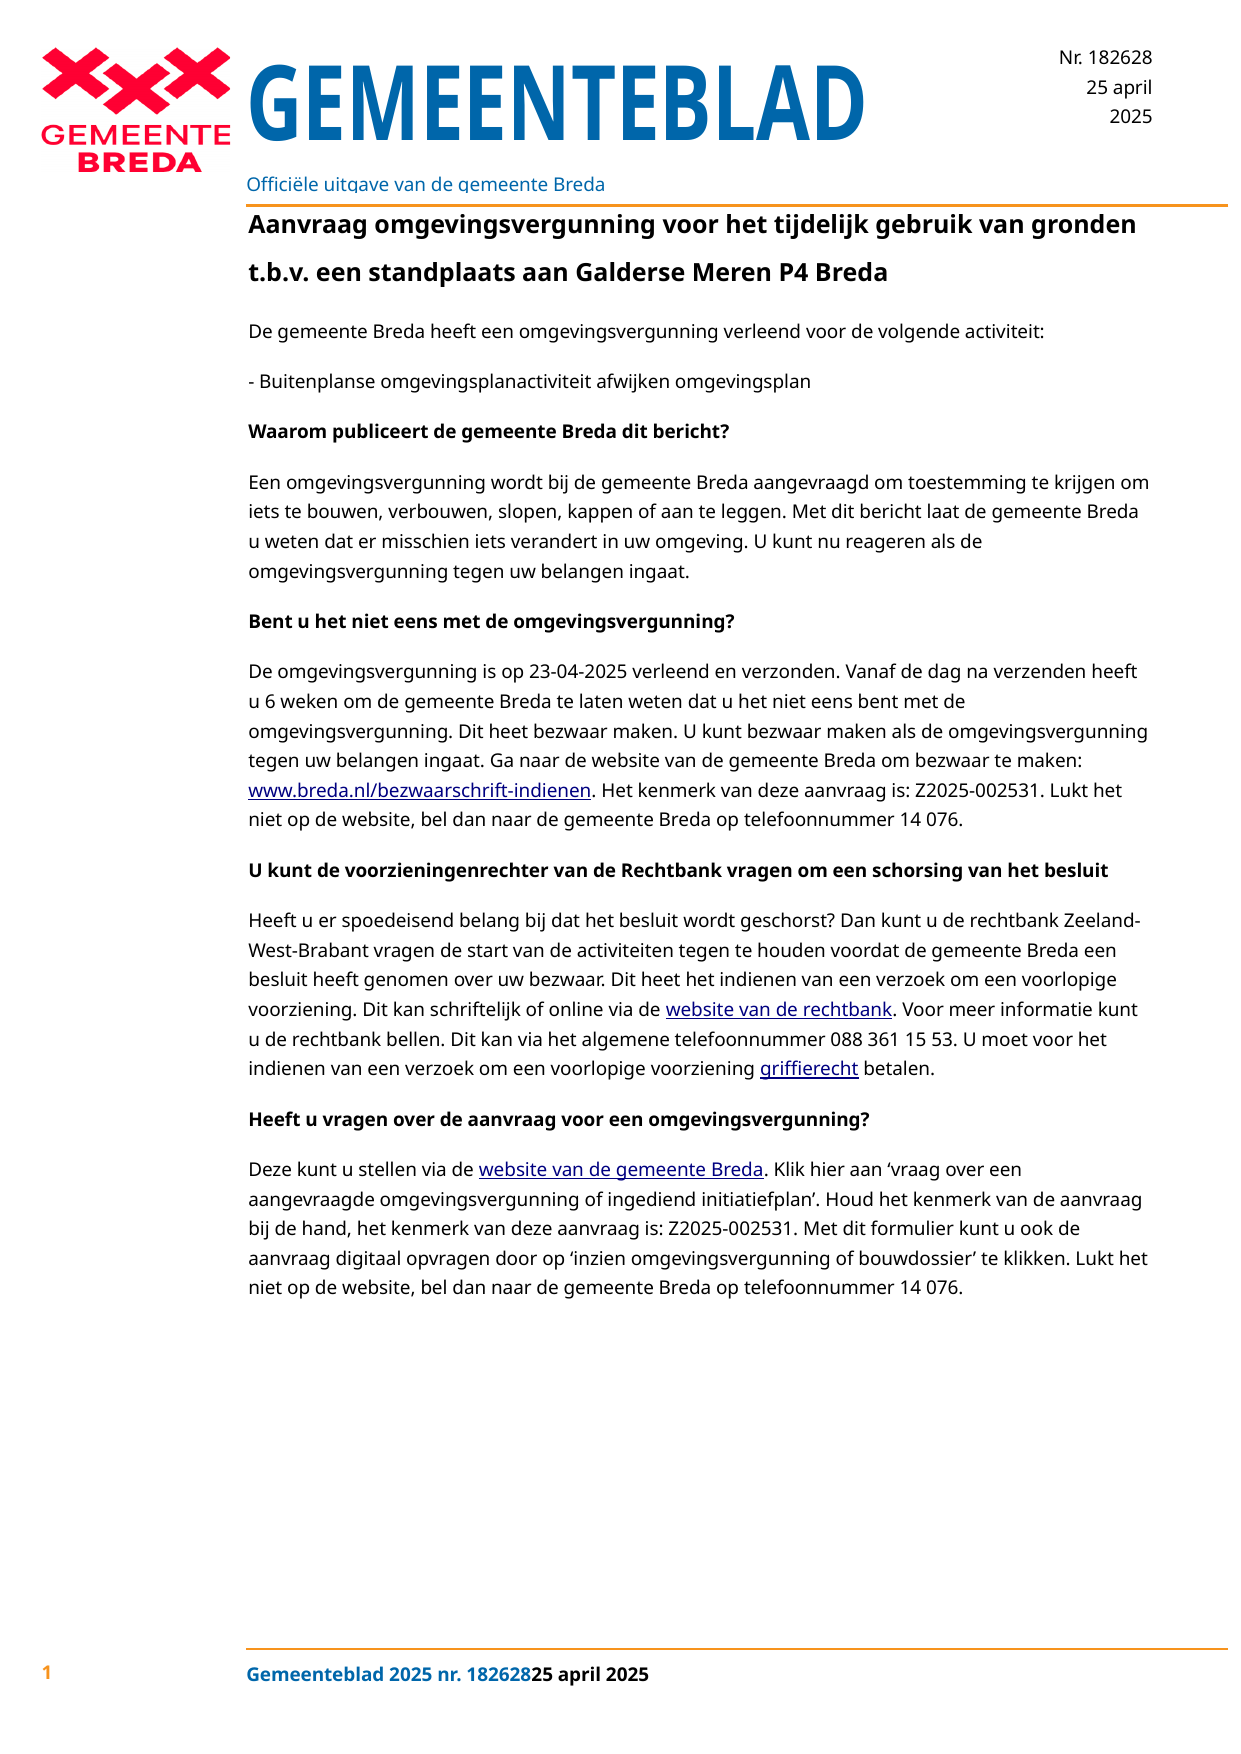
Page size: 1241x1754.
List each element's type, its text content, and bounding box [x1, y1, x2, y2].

text Deze kunt u stellen via de website van de gemeente Breda. Klik hier aan ‘vraag over een aangevraagde omgevingsvergunning of ingediend initiatiefplan’. Houd het kenmerk van de aanvraag bij de hand, het kenmerk van deze aanvraag is: Z2025-002531. Met dit formulier kunt u ook de aanvraag digitaal opvragen door op ‘inzien omgevingsvergunning of bouwdossier’ te klikken. Lukt het niet op de website, bel dan naar de gemeente Breda op telefoonnummer 14 076. [248, 1156, 1152, 1300]
text U kunt de voorzieningenrechter van de Rechtbank vragen om een schorsing van het besluit [248, 857, 1152, 883]
text Aanvraag omgevingsvergunning voor het tijdelijk gebruik van gronden t.b.v. een standplaats aan Galderse Meren P4 Breda [248, 207, 1152, 288]
picture [41, 47, 231, 172]
text Heeft u vragen over de aanvraag voor een omgevingsvergunning? [248, 1106, 1152, 1132]
text De gemeente Breda heeft een omgevingsvergunning verleend voor de volgende activiteit: [248, 318, 1152, 344]
text Heeft u er spoedeisend belang bij dat het besluit wordt geschorst? Dan kunt u de rechtbank Zeeland-West-Brabant vragen de start van de activiteiten tegen te houden voordat de gemeente Breda een besluit heeft genomen over uw bezwaar. Dit heet het indienen van een verzoek om een voorlopige voorziening. Dit kan schriftelijk of online via de website van de rechtbank. Voor meer informatie kunt u de rechtbank bellen. Dit kan via het algemene telefoonnummer 088 361 15 53. U moet voor het indienen van een verzoek om een voorlopige voorziening griffierecht betalen. [248, 907, 1152, 1081]
text Waarom publiceert de gemeente Breda dit bericht? [248, 419, 1152, 444]
text Een omgevingsvergunning wordt bij de gemeente Breda aangevraagd om toestemming te krijgen om iets te bouwen, verbouwen, slopen, kappen of aan te leggen. Met dit bericht laat de gemeente Breda u weten dat er misschien iets verandert in uw omgeving. U kunt nu reageren als de omgevingsvergunning tegen uw belangen ingaat. [248, 469, 1152, 584]
text - Buitenplanse omgevingsplanactiviteit afwijken omgevingsplan [248, 368, 1152, 394]
text Bent u het niet eens met de omgevingsvergunning? [248, 608, 1152, 634]
text De omgevingsvergunning is op 23-04-2025 verleend en verzonden. Vanaf de dag na verzenden heeft u 6 weken om de gemeente Breda te laten weten dat u het niet eens bent met de omgevingsvergunning. Dit heet bezwaar maken. U kunt bezwaar maken als de omgevingsvergunning tegen uw belangen ingaat. Ga naar de website van de gemeente Breda om bezwaar te maken: www.breda.nl/bezwaarschrift-indienen. Het kenmerk van deze aanvraag is: Z2025-002531. Lukt het niet op de website, bel dan naar de gemeente Breda op telefoonnummer 14 076. [248, 659, 1152, 832]
